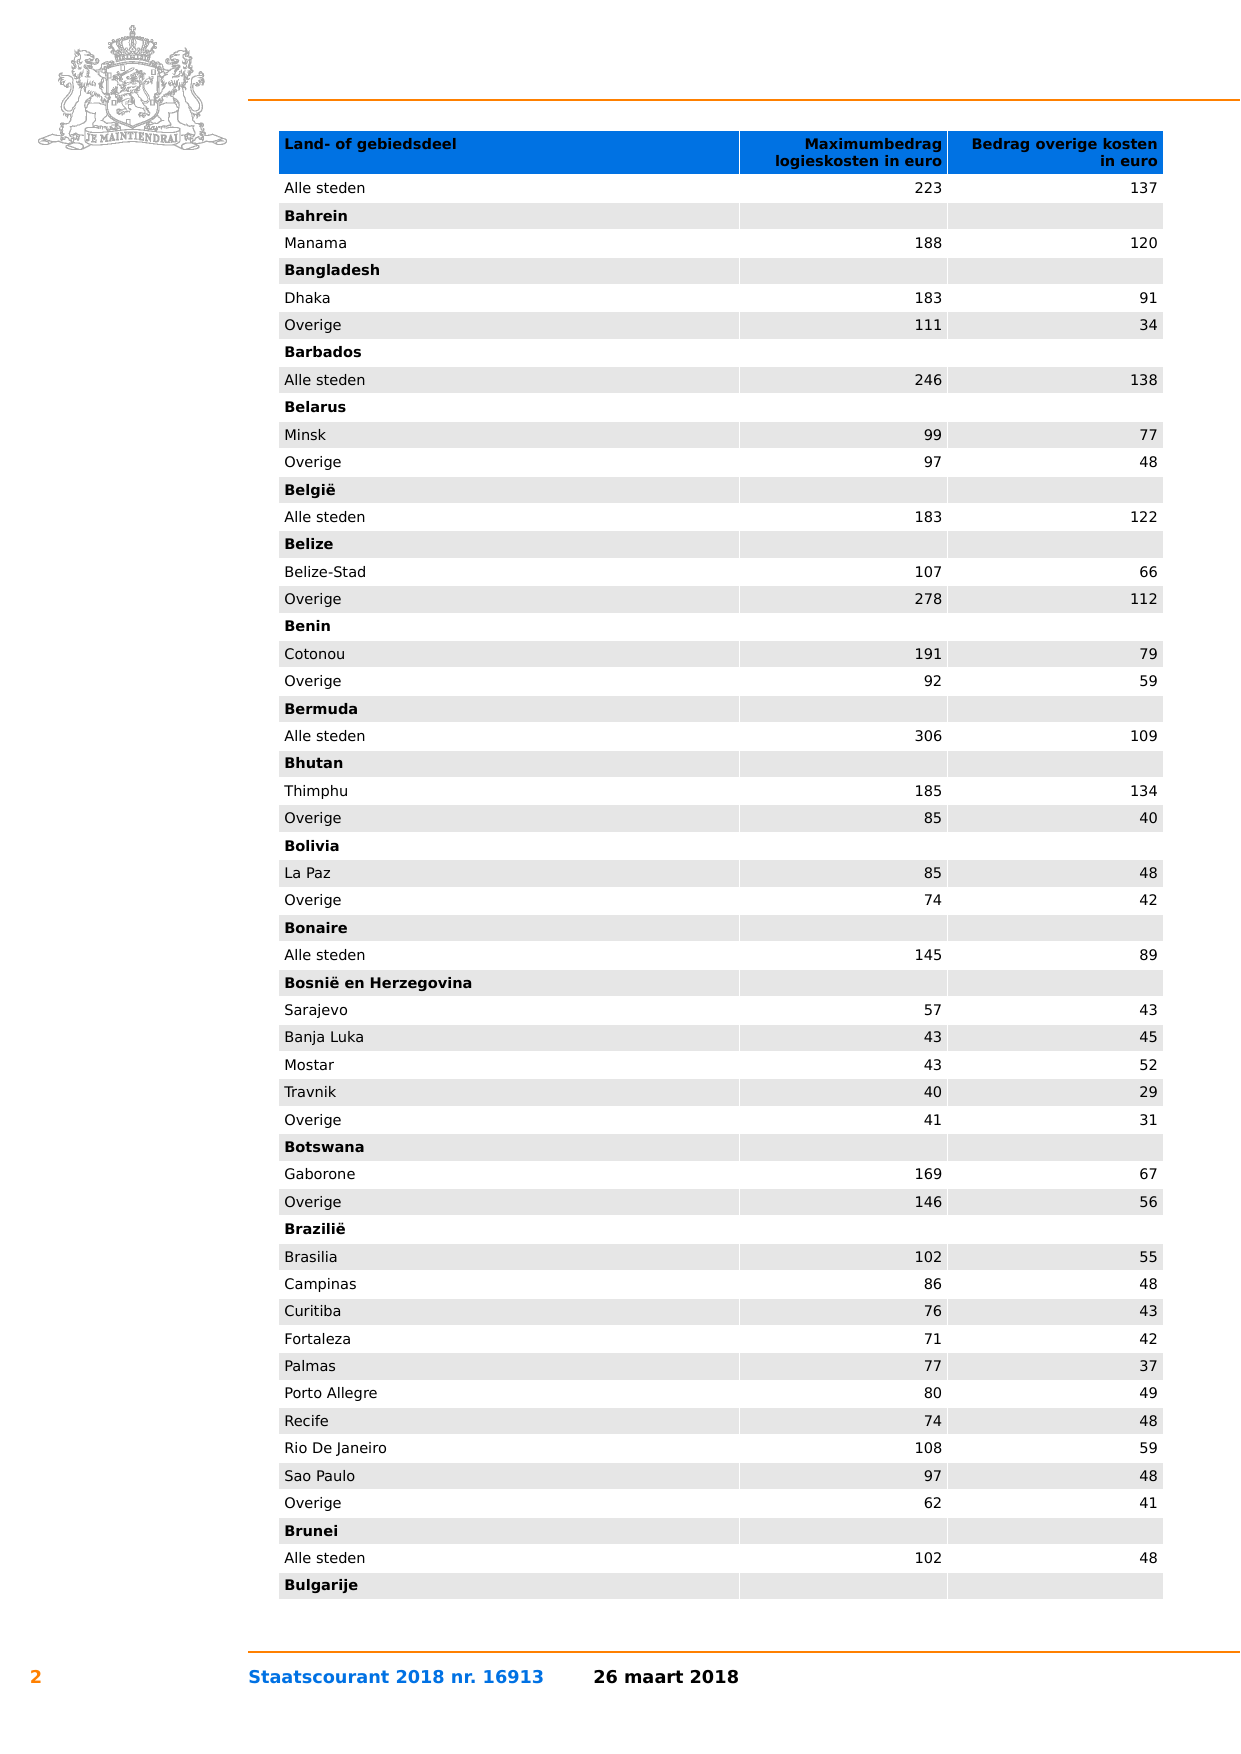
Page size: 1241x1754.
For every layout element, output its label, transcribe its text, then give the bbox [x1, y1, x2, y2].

table_cell Brasilia [279, 1244, 739, 1270]
table_cell 138 [948, 367, 1163, 393]
table_cell 48 [948, 449, 1163, 476]
table_cell Overige [279, 669, 739, 695]
table_cell 43 [948, 997, 1163, 1023]
table_cell 102 [740, 1545, 947, 1571]
table_cell 80 [740, 1381, 947, 1407]
table_header Bedrag overige kosten in euro [948, 131, 1163, 174]
table_cell Thimphu [279, 778, 739, 804]
table_cell 91 [948, 285, 1163, 311]
table_cell La Paz [279, 860, 739, 887]
table_cell [740, 833, 947, 859]
table_cell 134 [948, 778, 1163, 804]
table_cell Overige [279, 888, 739, 914]
table_cell Benin [279, 614, 739, 640]
table_cell [948, 1518, 1163, 1544]
table_cell 97 [740, 1463, 947, 1489]
table_cell 67 [948, 1162, 1163, 1188]
table_cell 223 [740, 175, 947, 202]
table_cell 306 [740, 723, 947, 749]
table_cell 74 [740, 1408, 947, 1434]
table_cell 43 [740, 1025, 947, 1051]
table_cell 122 [948, 504, 1163, 530]
table_cell 59 [948, 1436, 1163, 1462]
table_cell [948, 970, 1163, 996]
table_cell Travnik [279, 1079, 739, 1106]
table_cell 42 [948, 888, 1163, 914]
table_cell Alle steden [279, 367, 739, 393]
table_cell Overige [279, 1189, 739, 1215]
table_cell [740, 531, 947, 558]
table_cell [948, 203, 1163, 229]
table_cell Fortaleza [279, 1326, 739, 1352]
table_cell 66 [948, 559, 1163, 585]
table_cell [740, 340, 947, 366]
table_cell Overige [279, 1490, 739, 1517]
table_cell Overige [279, 1107, 739, 1133]
table_cell 45 [948, 1025, 1163, 1051]
table_cell 77 [740, 1353, 947, 1380]
picture [38, 25, 227, 150]
table_cell 246 [740, 367, 947, 393]
table_cell Bermuda [279, 696, 739, 722]
table_cell [948, 915, 1163, 941]
table_cell Banja Luka [279, 1025, 739, 1051]
table_cell 42 [948, 1326, 1163, 1352]
table_cell Belize-Stad [279, 559, 739, 585]
table_cell Porto Allegre [279, 1381, 739, 1407]
table_cell 85 [740, 805, 947, 832]
table_cell 41 [948, 1490, 1163, 1517]
table_cell 37 [948, 1353, 1163, 1380]
table_cell Curitiba [279, 1299, 739, 1325]
table_cell [740, 970, 947, 996]
table_cell Alle steden [279, 175, 739, 202]
table_cell 40 [740, 1079, 947, 1106]
table_cell [948, 751, 1163, 777]
table_cell 41 [740, 1107, 947, 1133]
table_cell 85 [740, 860, 947, 887]
table_cell Dhaka [279, 285, 739, 311]
table_cell [948, 340, 1163, 366]
table_cell 185 [740, 778, 947, 804]
table_cell Botswana [279, 1134, 739, 1161]
table_cell 188 [740, 230, 947, 256]
table_cell [740, 395, 947, 421]
table_cell Cotonou [279, 641, 739, 667]
table_cell 79 [948, 641, 1163, 667]
table_cell Bulgarije [279, 1573, 739, 1599]
table_cell Overige [279, 449, 739, 476]
table_cell 48 [948, 1408, 1163, 1434]
table_cell 29 [948, 1079, 1163, 1106]
table_cell 107 [740, 559, 947, 585]
table_cell 112 [948, 586, 1163, 613]
table_cell Sao Paulo [279, 1463, 739, 1489]
table_cell [948, 258, 1163, 284]
table_cell 48 [948, 1271, 1163, 1297]
table_cell Overige [279, 586, 739, 613]
table_cell 278 [740, 586, 947, 613]
table_cell Bhutan [279, 751, 739, 777]
table_cell [740, 915, 947, 941]
table_cell [948, 1216, 1163, 1243]
table_cell 74 [740, 888, 947, 914]
table_cell Bolivia [279, 833, 739, 859]
table_header Land- of gebiedsdeel [279, 131, 739, 174]
table_cell 92 [740, 669, 947, 695]
table_cell 52 [948, 1052, 1163, 1078]
table_cell 97 [740, 449, 947, 476]
table_cell 40 [948, 805, 1163, 832]
table_cell [740, 477, 947, 503]
table_cell 86 [740, 1271, 947, 1297]
table_cell Alle steden [279, 943, 739, 969]
table_cell [740, 614, 947, 640]
table_cell [948, 833, 1163, 859]
table_cell 76 [740, 1299, 947, 1325]
table_cell 31 [948, 1107, 1163, 1133]
table_cell 111 [740, 312, 947, 339]
table_cell Brazilië [279, 1216, 739, 1243]
table_cell Bahrein [279, 203, 739, 229]
table_cell Palmas [279, 1353, 739, 1380]
table_cell Alle steden [279, 1545, 739, 1571]
table_cell Alle steden [279, 723, 739, 749]
table_cell [948, 1134, 1163, 1161]
table_cell Brunei [279, 1518, 739, 1544]
table_cell 102 [740, 1244, 947, 1270]
table_cell [740, 751, 947, 777]
table_cell 99 [740, 422, 947, 448]
table_cell Recife [279, 1408, 739, 1434]
table_cell 34 [948, 312, 1163, 339]
table_cell 48 [948, 1545, 1163, 1571]
table_cell [740, 1216, 947, 1243]
table_cell Minsk [279, 422, 739, 448]
table_cell 169 [740, 1162, 947, 1188]
table_cell 77 [948, 422, 1163, 448]
table_cell Sarajevo [279, 997, 739, 1023]
table_cell Overige [279, 805, 739, 832]
table_cell 59 [948, 669, 1163, 695]
table_cell [740, 1134, 947, 1161]
table_cell [740, 1573, 947, 1599]
table_cell 62 [740, 1490, 947, 1517]
table_cell 191 [740, 641, 947, 667]
table_cell Rio De Janeiro [279, 1436, 739, 1462]
table_cell Bangladesh [279, 258, 739, 284]
table_cell [948, 614, 1163, 640]
table_cell 146 [740, 1189, 947, 1215]
table_cell 48 [948, 860, 1163, 887]
table_cell Overige [279, 312, 739, 339]
table_cell [948, 395, 1163, 421]
table_cell [740, 1518, 947, 1544]
table_cell [948, 696, 1163, 722]
table_cell Barbados [279, 340, 739, 366]
table_cell Mostar [279, 1052, 739, 1078]
table_cell 43 [948, 1299, 1163, 1325]
table_cell 49 [948, 1381, 1163, 1407]
table_cell Belize [279, 531, 739, 558]
table_cell 57 [740, 997, 947, 1023]
table_header Maximumbedrag logieskosten in euro [740, 131, 947, 174]
table_cell Bosnië en Herzegovina [279, 970, 739, 996]
table_cell Campinas [279, 1271, 739, 1297]
table_cell 137 [948, 175, 1163, 202]
table_cell [740, 203, 947, 229]
table_cell 55 [948, 1244, 1163, 1270]
table_cell [948, 477, 1163, 503]
table_cell 120 [948, 230, 1163, 256]
table_cell 89 [948, 943, 1163, 969]
table_cell 183 [740, 504, 947, 530]
table_cell [948, 1573, 1163, 1599]
table_cell 71 [740, 1326, 947, 1352]
table_cell 56 [948, 1189, 1163, 1215]
table_cell 48 [948, 1463, 1163, 1489]
table_cell 43 [740, 1052, 947, 1078]
table_cell 109 [948, 723, 1163, 749]
table_cell België [279, 477, 739, 503]
table_cell 183 [740, 285, 947, 311]
table_cell Belarus [279, 395, 739, 421]
table_cell [740, 258, 947, 284]
table_cell 108 [740, 1436, 947, 1462]
table_cell Alle steden [279, 504, 739, 530]
table_cell [740, 696, 947, 722]
table_cell Bonaire [279, 915, 739, 941]
table_cell Gaborone [279, 1162, 739, 1188]
table_cell [948, 531, 1163, 558]
table_cell 145 [740, 943, 947, 969]
table_cell Manama [279, 230, 739, 256]
